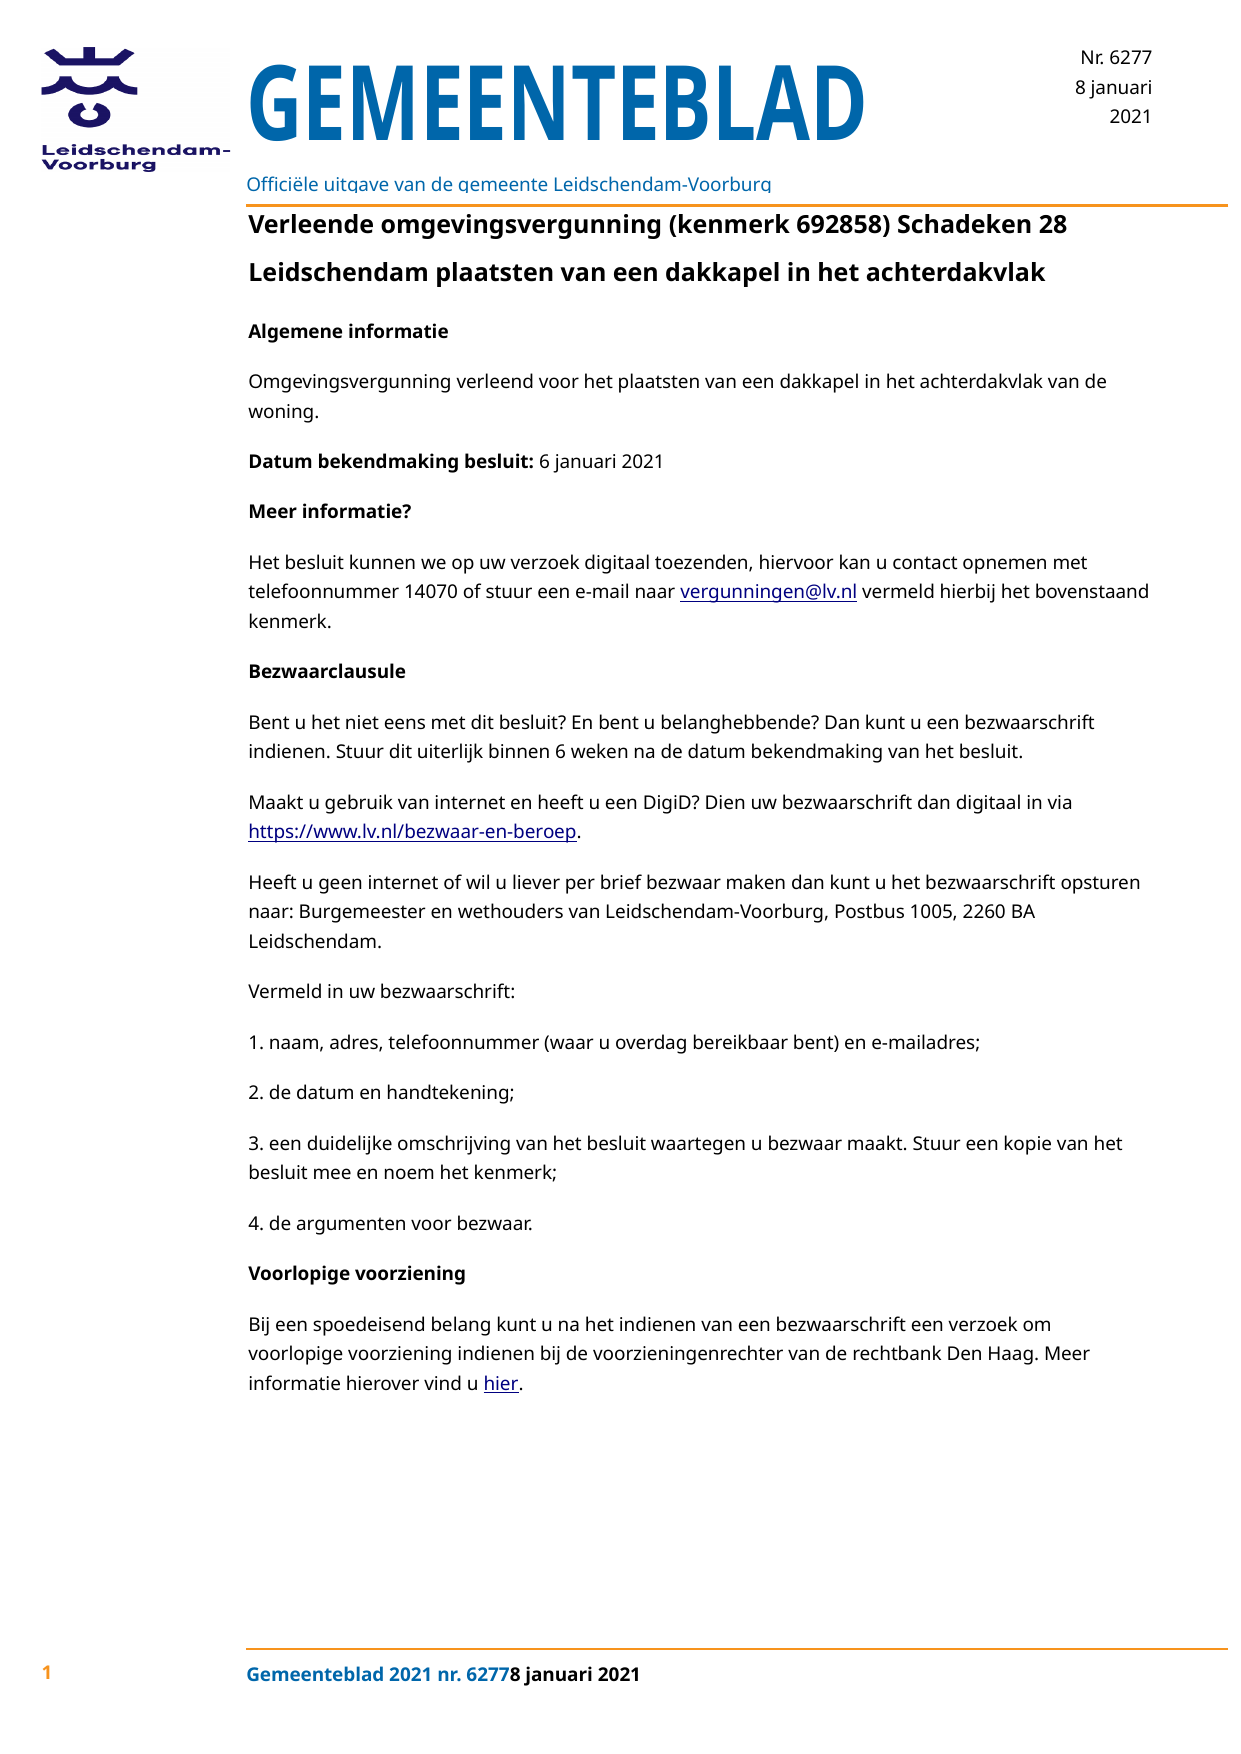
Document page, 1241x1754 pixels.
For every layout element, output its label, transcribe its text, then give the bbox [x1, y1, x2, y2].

text Vermeld in uw bezwaarschrift: [248, 979, 1152, 1004]
text Bij een spoedeisend belang kunt u na het indienen van een bezwaarschrift een verzoek om voorlopige voorziening indienen bij de voorzieningenrechter van de rechtbank Den Haag. Meer informatie hierover vind u hier. [248, 1311, 1152, 1396]
text Algemene informatie [248, 318, 1152, 344]
text Bezwaarclausule [248, 659, 1152, 684]
text Meer informatie? [248, 499, 1152, 524]
text Voorlopige voorziening [248, 1260, 1152, 1286]
text 2. de datum en handtekening; [248, 1079, 1152, 1105]
text Het besluit kunnen we op uw verzoek digitaal toezenden, hiervoor kan u contact opnemen met telefoonnummer 14070 of stuur een e-mail naar vergunningen@lv.nl vermeld hierbij het bovenstaand kenmerk. [248, 549, 1152, 634]
text 4. de argumenten voor bezwaar. [248, 1210, 1152, 1236]
text 3. een duidelijke omschrijving van het besluit waartegen u bezwaar maakt. Stuur een kopie van het besluit mee en noem het kenmerk; [248, 1130, 1152, 1185]
text Bent u het niet eens met dit besluit? En bent u belanghebbende? Dan kunt u een bezwaarschrift indienen. Stuur dit uiterlijk binnen 6 weken na de datum bekendmaking van het besluit. [248, 709, 1152, 764]
picture [41, 47, 231, 172]
text Verleende omgevingsvergunning (kenmerk 692858) Schadeken 28 Leidschendam plaatsten van een dakkapel in het achterdakvlak [248, 207, 1152, 288]
text Datum bekendmaking besluit: 6 januari 2021 [248, 448, 1152, 474]
text Maakt u gebruik van internet en heeft u een DigiD? Dien uw bezwaarschrift dan digitaal in via https://www.lv.nl/bezwaar-en-beroep. [248, 789, 1152, 844]
text 1. naam, adres, telefoonnummer (waar u overdag bereikbaar bent) en e-mailadres; [248, 1029, 1152, 1055]
text Omgevingsvergunning verleend voor het plaatsten van een dakkapel in het achterdakvlak van de woning. [248, 368, 1152, 424]
text Heeft u geen internet of wil u liever per brief bezwaar maken dan kunt u het bezwaarschrift opsturen naar: Burgemeester en wethouders van Leidschendam-Voorburg, Postbus 1005, 2260 BA Leidschendam. [248, 869, 1152, 954]
